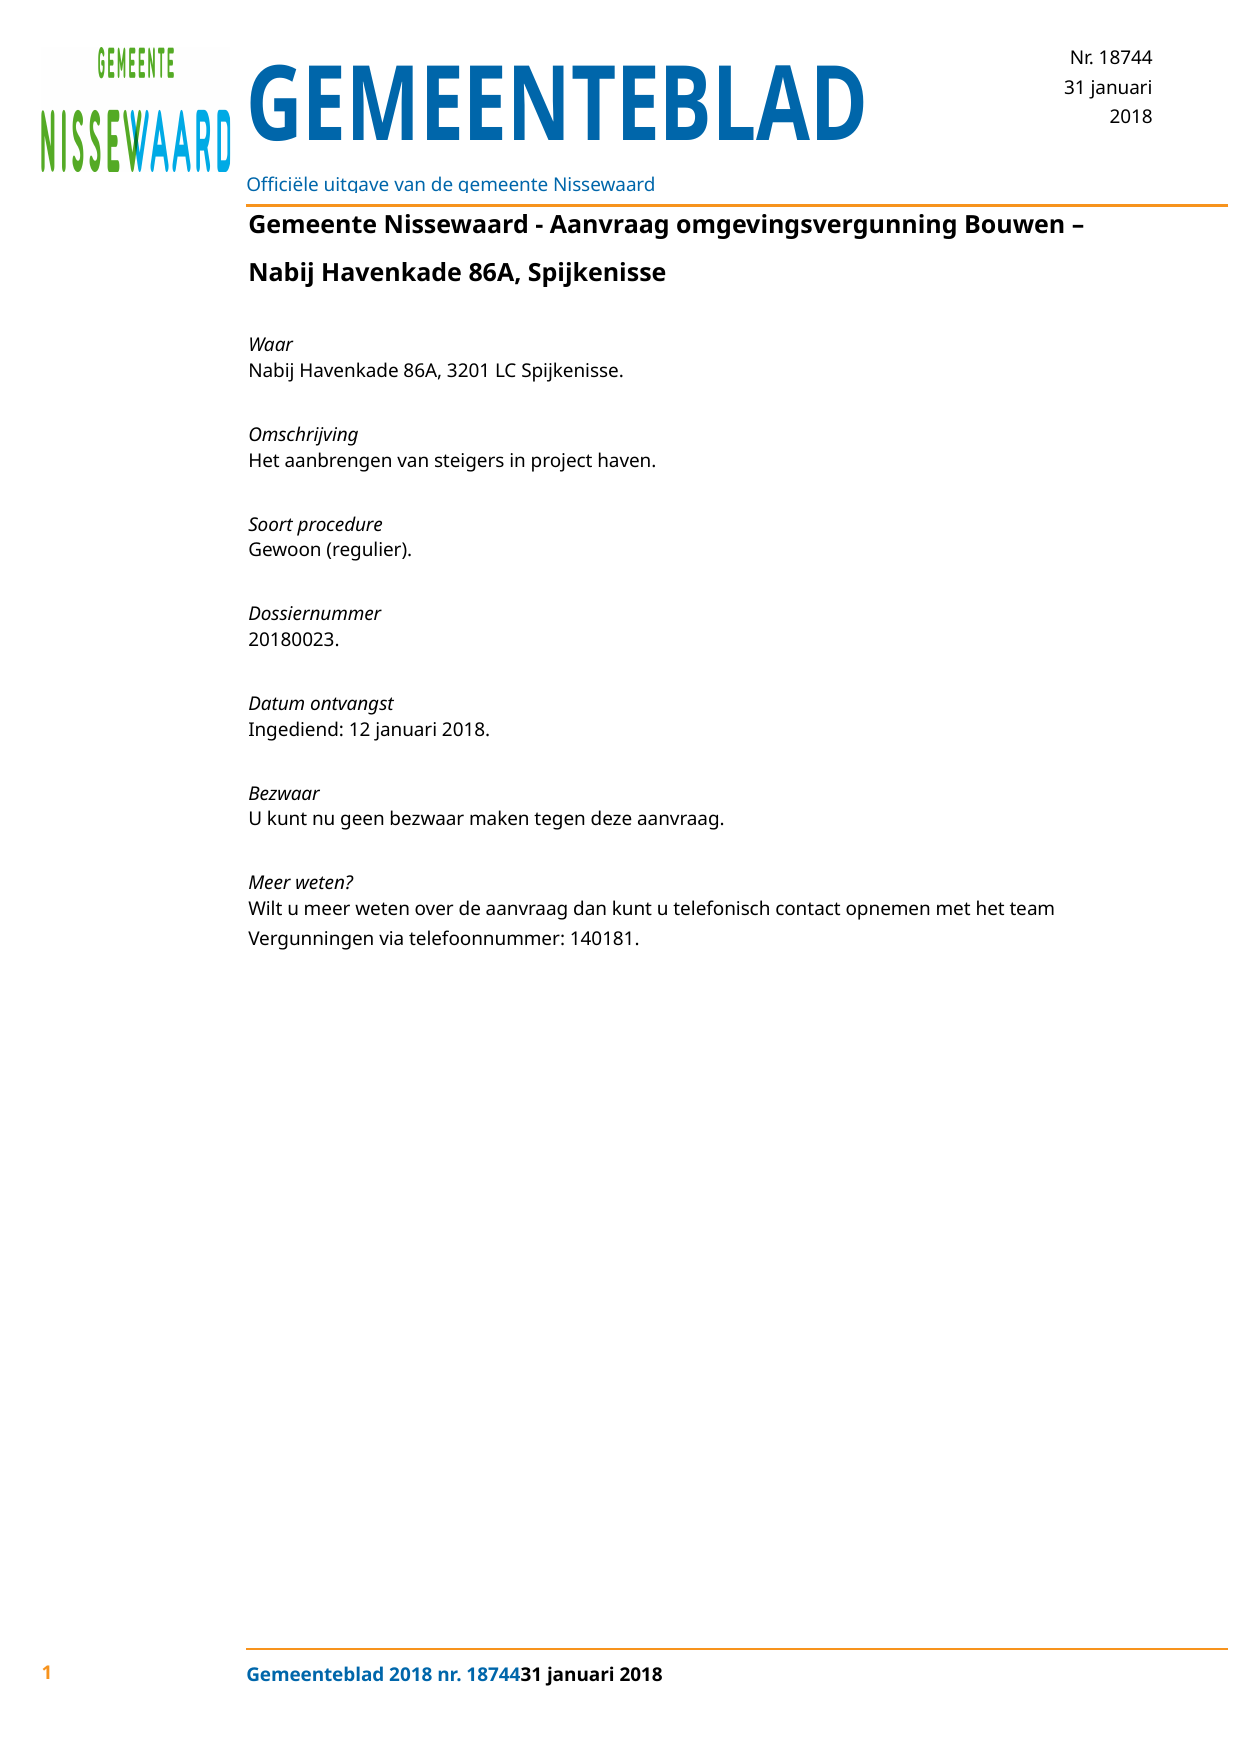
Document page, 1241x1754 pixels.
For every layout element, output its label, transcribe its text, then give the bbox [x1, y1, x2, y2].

picture [176, 157, 187, 172]
picture [154, 157, 165, 172]
text Bezwaar [248, 780, 1152, 806]
text Wilt u meer weten over de aanvraag dan kunt u telefonisch contact opnemen met het team Vergunningen via telefoonnummer: 140181. [248, 895, 1152, 951]
text 20180023. [248, 626, 1152, 652]
text Waar [248, 331, 1152, 357]
text Nabij Havenkade 86A, 3201 LC Spijkenisse. [248, 357, 1152, 383]
text U kunt nu geen bezwaar maken tegen deze aanvraag. [248, 806, 1152, 831]
text Gewoon (regulier). [248, 537, 1152, 562]
picture [200, 151, 206, 172]
text Ingediend: 12 januari 2018. [248, 716, 1152, 742]
text Meer weten? [248, 869, 1152, 895]
text Het aanbrengen van steigers in project haven. [248, 447, 1152, 473]
picture [201, 122, 206, 138]
text Gemeente Nissewaard - Aanvraag omgevingsvergunning Bouwen – Nabij Havenkade 86A, Spijkenisse [248, 207, 1152, 288]
text Omschrijving [248, 421, 1152, 447]
picture [41, 47, 231, 172]
picture [222, 122, 227, 160]
text Dossiernummer [248, 601, 1152, 626]
text Soort procedure [248, 511, 1152, 537]
text Datum ontvangst [248, 690, 1152, 716]
